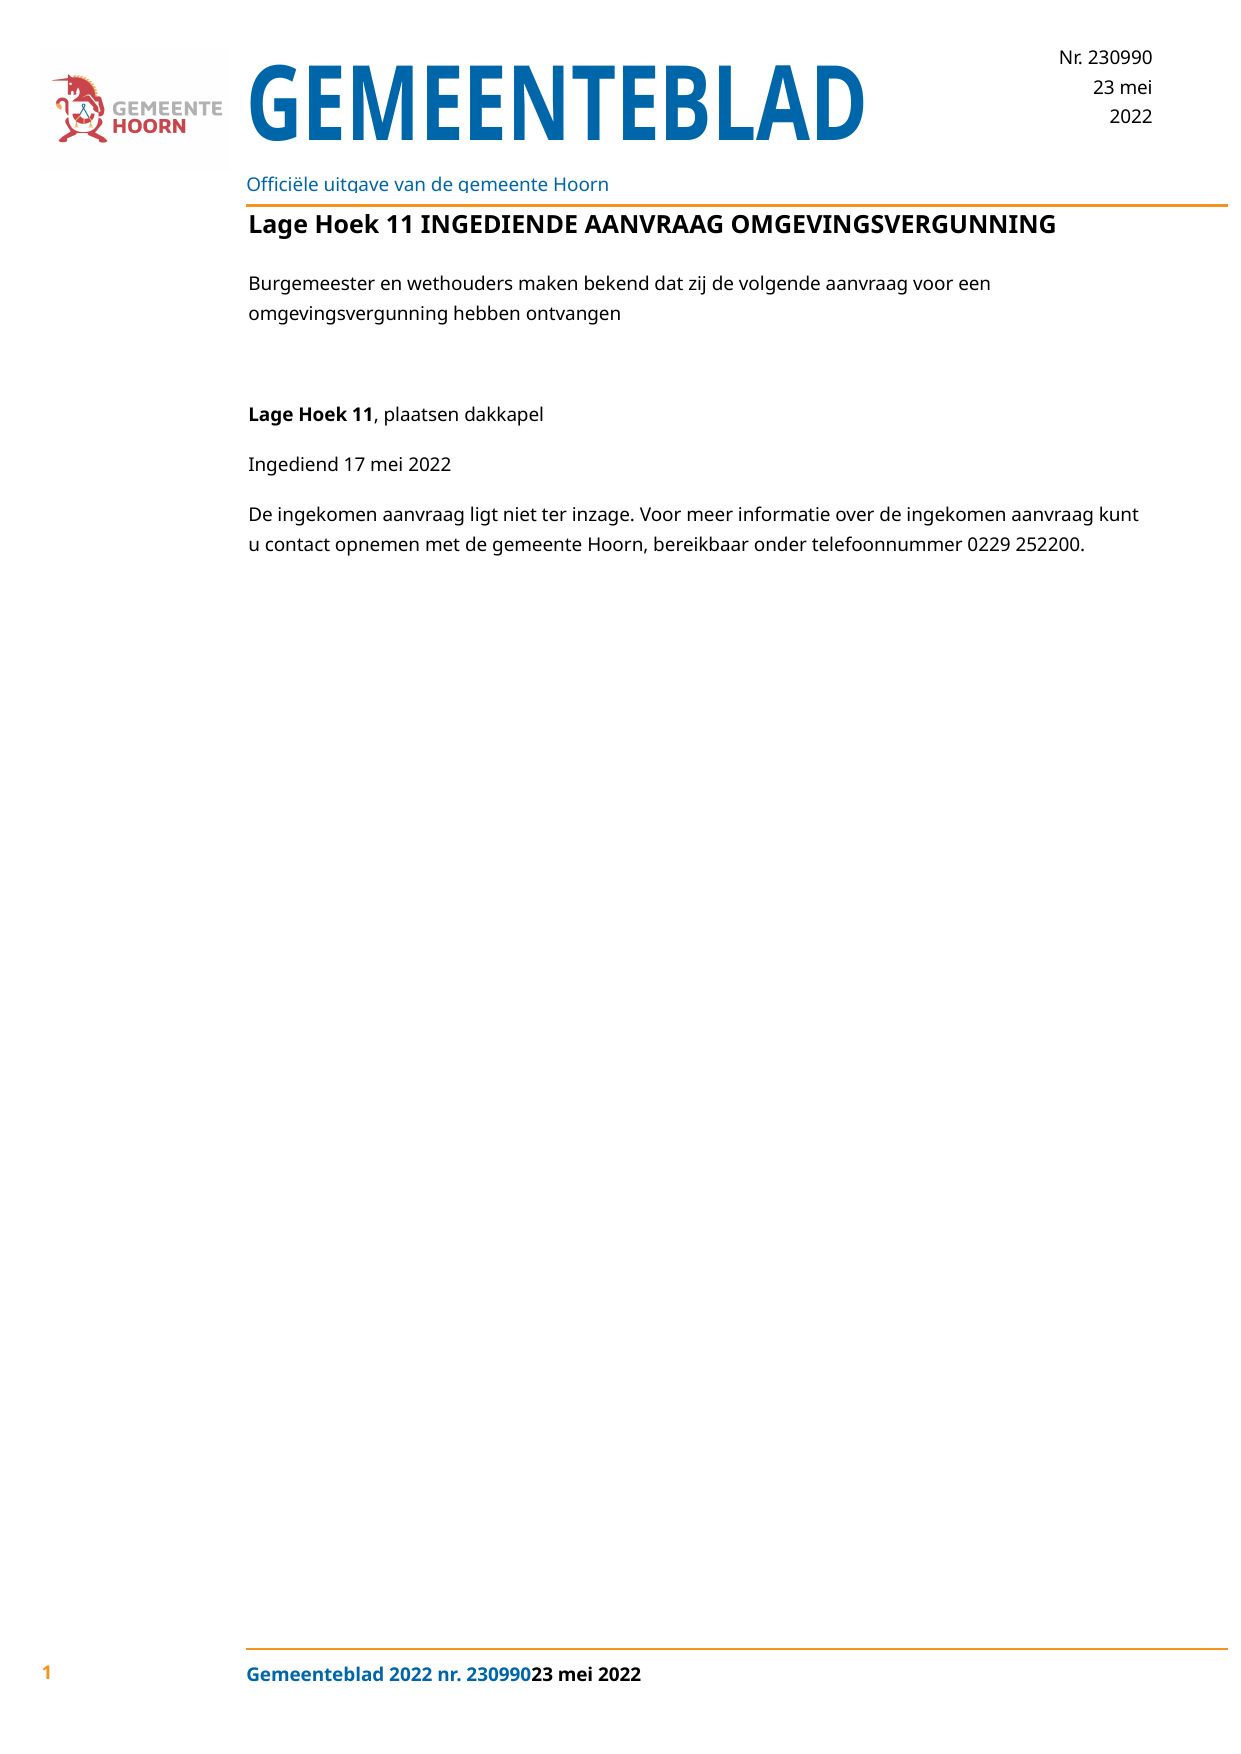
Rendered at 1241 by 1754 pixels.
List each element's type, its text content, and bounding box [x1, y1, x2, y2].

text Ingediend 17 mei 2022 [248, 451, 1152, 477]
text De ingekomen aanvraag ligt niet ter inzage. Voor meer informatie over de ingekomen aanvraag kunt u contact opnemen met de gemeente Hoorn, bereikbaar onder telefoonnummer 0229 252200. [248, 502, 1152, 557]
text Burgemeester en wethouders maken bekend dat zij de volgende aanvraag voor een omgevingsvergunning hebben ontvangen [248, 270, 1152, 326]
picture [41, 47, 231, 172]
text Lage Hoek 11 INGEDIENDE AANVRAAG OMGEVINGSVERGUNNING [248, 207, 1152, 241]
text Lage Hoek 11, plaatsen dakkapel [248, 401, 1152, 426]
